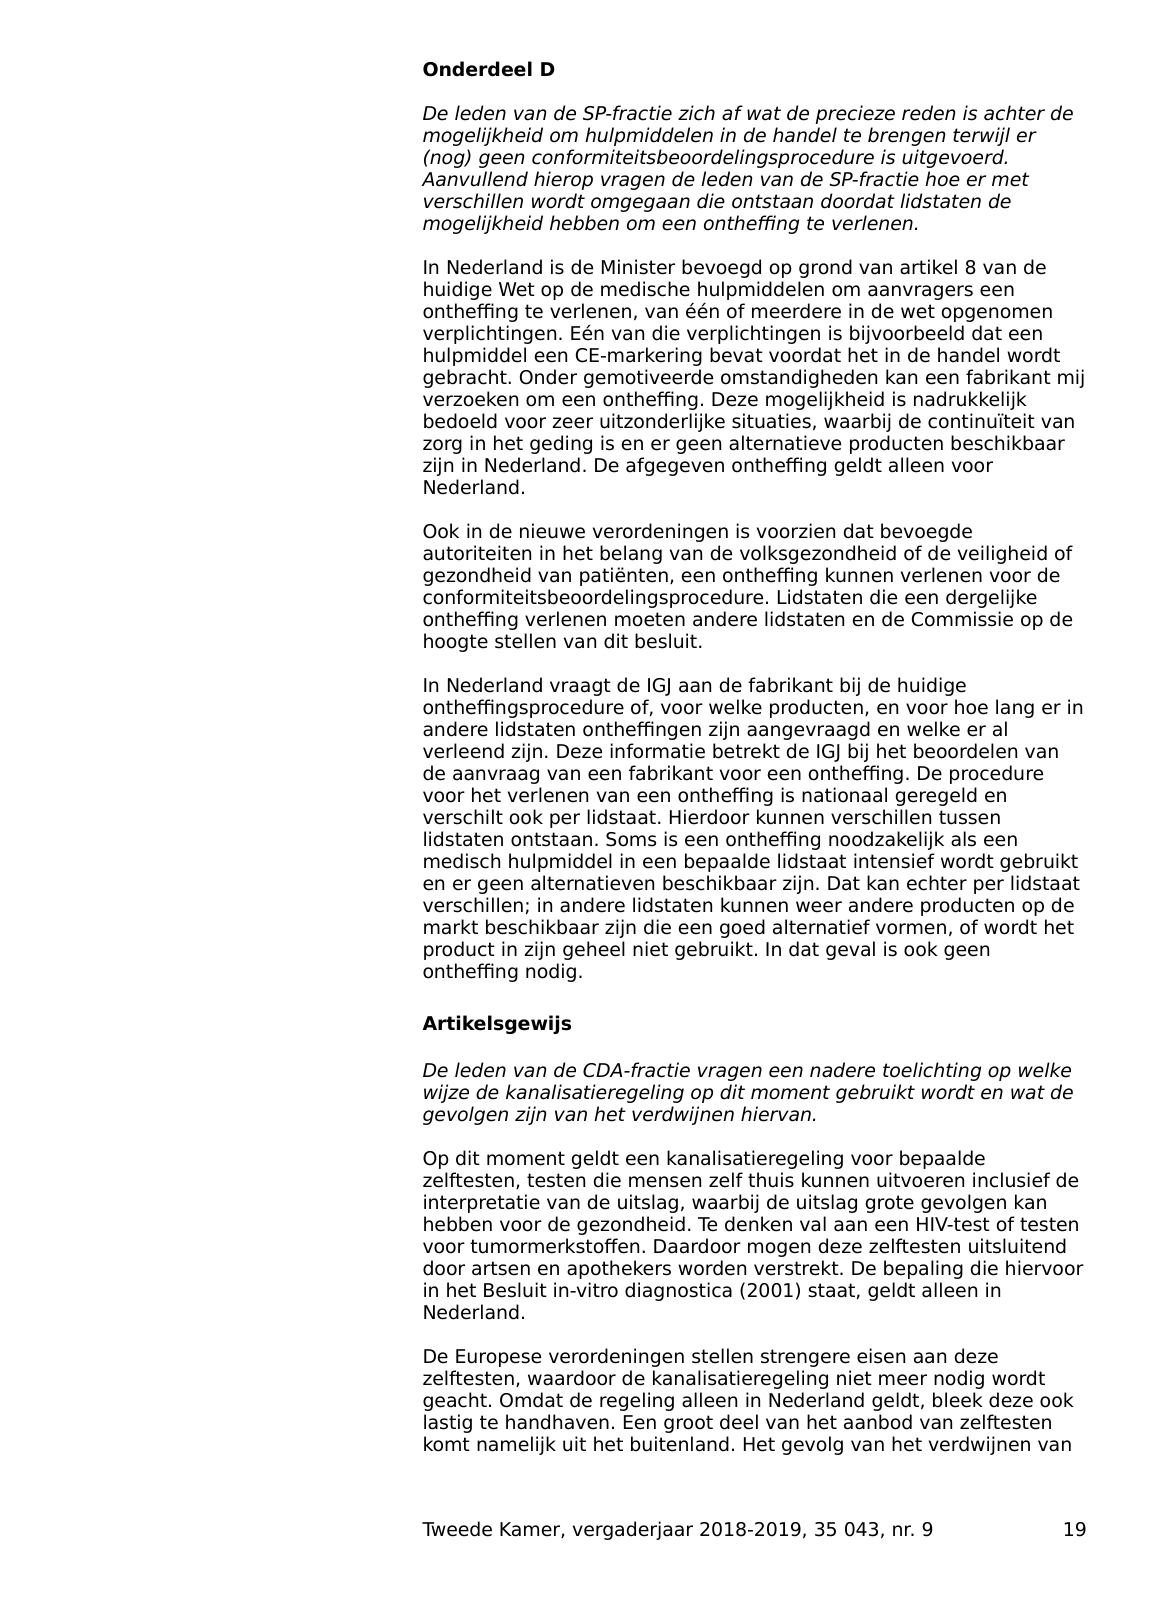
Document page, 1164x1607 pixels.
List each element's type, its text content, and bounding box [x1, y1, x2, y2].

text Ook in de nieuwe verordeningen is voorzien dat bevoegde autoriteiten in het belang van de volksgezondheid of de veiligheid of gezondheid van patiënten, een ontheffing kunnen verlenen voor de conformiteitsbeoordelingsprocedure. Lidstaten die een dergelijke ontheffing verlenen moeten andere lidstaten en de Commissie op de hoogte stellen van dit besluit. [422, 521, 1087, 653]
text In Nederland is de Minister bevoegd op grond van artikel 8 van de huidige Wet op de medische hulpmiddelen om aanvragers een ontheffing te verlenen, van één of meerdere in de wet opgenomen verplichtingen. Eén van die verplichtingen is bijvoorbeeld dat een hulpmiddel een CE-markering bevat voordat het in de handel wordt gebracht. Onder gemotiveerde omstandigheden kan een fabrikant mij verzoeken om een ontheffing. Deze mogelijkheid is nadrukkelijk bedoeld voor zeer uitzonderlijke situaties, waarbij de continuïteit van zorg in het geding is en er geen alternatieve producten beschikbaar zijn in Nederland. De afgegeven ontheffing geldt alleen voor Nederland. [422, 257, 1087, 499]
text In Nederland vraagt de IGJ aan de fabrikant bij de huidige ontheffingsprocedure of, voor welke producten, en voor hoe lang er in andere lidstaten ontheffingen zijn aangevraagd en welke er al verleend zijn. Deze informatie betrekt de IGJ bij het beoordelen van de aanvraag van een fabrikant voor een ontheffing. De procedure voor het verlenen van een ontheffing is nationaal geregeld en verschilt ook per lidstaat. Hierdoor kunnen verschillen tussen lidstaten ontstaan. Soms is een ontheffing noodzakelijk als een medisch hulpmiddel in een bepaalde lidstaat intensief wordt gebruikt en er geen alternatieven beschikbaar zijn. Dat kan echter per lidstaat verschillen; in andere lidstaten kunnen weer andere producten op de markt beschikbaar zijn die een goed alternatief vormen, of wordt het product in zijn geheel niet gebruikt. In dat geval is ook geen ontheffing nodig. [422, 675, 1087, 983]
text Op dit moment geldt een kanalisatieregeling voor bepaalde zelftesten, testen die mensen zelf thuis kunnen uitvoeren inclusief de interpretatie van de uitslag, waarbij de uitslag grote gevolgen kan hebben voor de gezondheid. Te denken val aan een HIV-test of testen voor tumormerkstoffen. Daardoor mogen deze zelftesten uitsluitend door artsen en apothekers worden verstrekt. De bepaling die hiervoor in het Besluit in-vitro diagnostica (2001) staat, geldt alleen in Nederland. [422, 1148, 1087, 1324]
text De leden van de CDA-fractie vragen een nadere toelichting op welke wijze de kanalisatieregeling op dit moment gebruikt wordt en wat de gevolgen zijn van het verdwijnen hiervan. [422, 1060, 1087, 1126]
subtitle Onderdeel D [422, 59, 1087, 81]
text De leden van de SP-fractie zich af wat de precieze reden is achter de mogelijkheid om hulpmiddelen in de handel te brengen terwijl er (nog) geen conformiteitsbeoordelingsprocedure is uitgevoerd. Aanvullend hierop vragen de leden van de SP-fractie hoe er met verschillen wordt omgegaan die ontstaan doordat lidstaten de mogelijkheid hebben om een ontheffing te verlenen. [422, 103, 1087, 235]
subtitle Artikelsgewijs [422, 1013, 1087, 1035]
text De Europese verordeningen stellen strengere eisen aan deze zelftesten, waardoor de kanalisatieregeling niet meer nodig wordt geacht. Omdat de regeling alleen in Nederland geldt, bleek deze ook lastig te handhaven. Een groot deel van het aanbod van zelftesten komt namelijk uit het buitenland. Het gevolg van het verdwijnen van [422, 1346, 1087, 1456]
